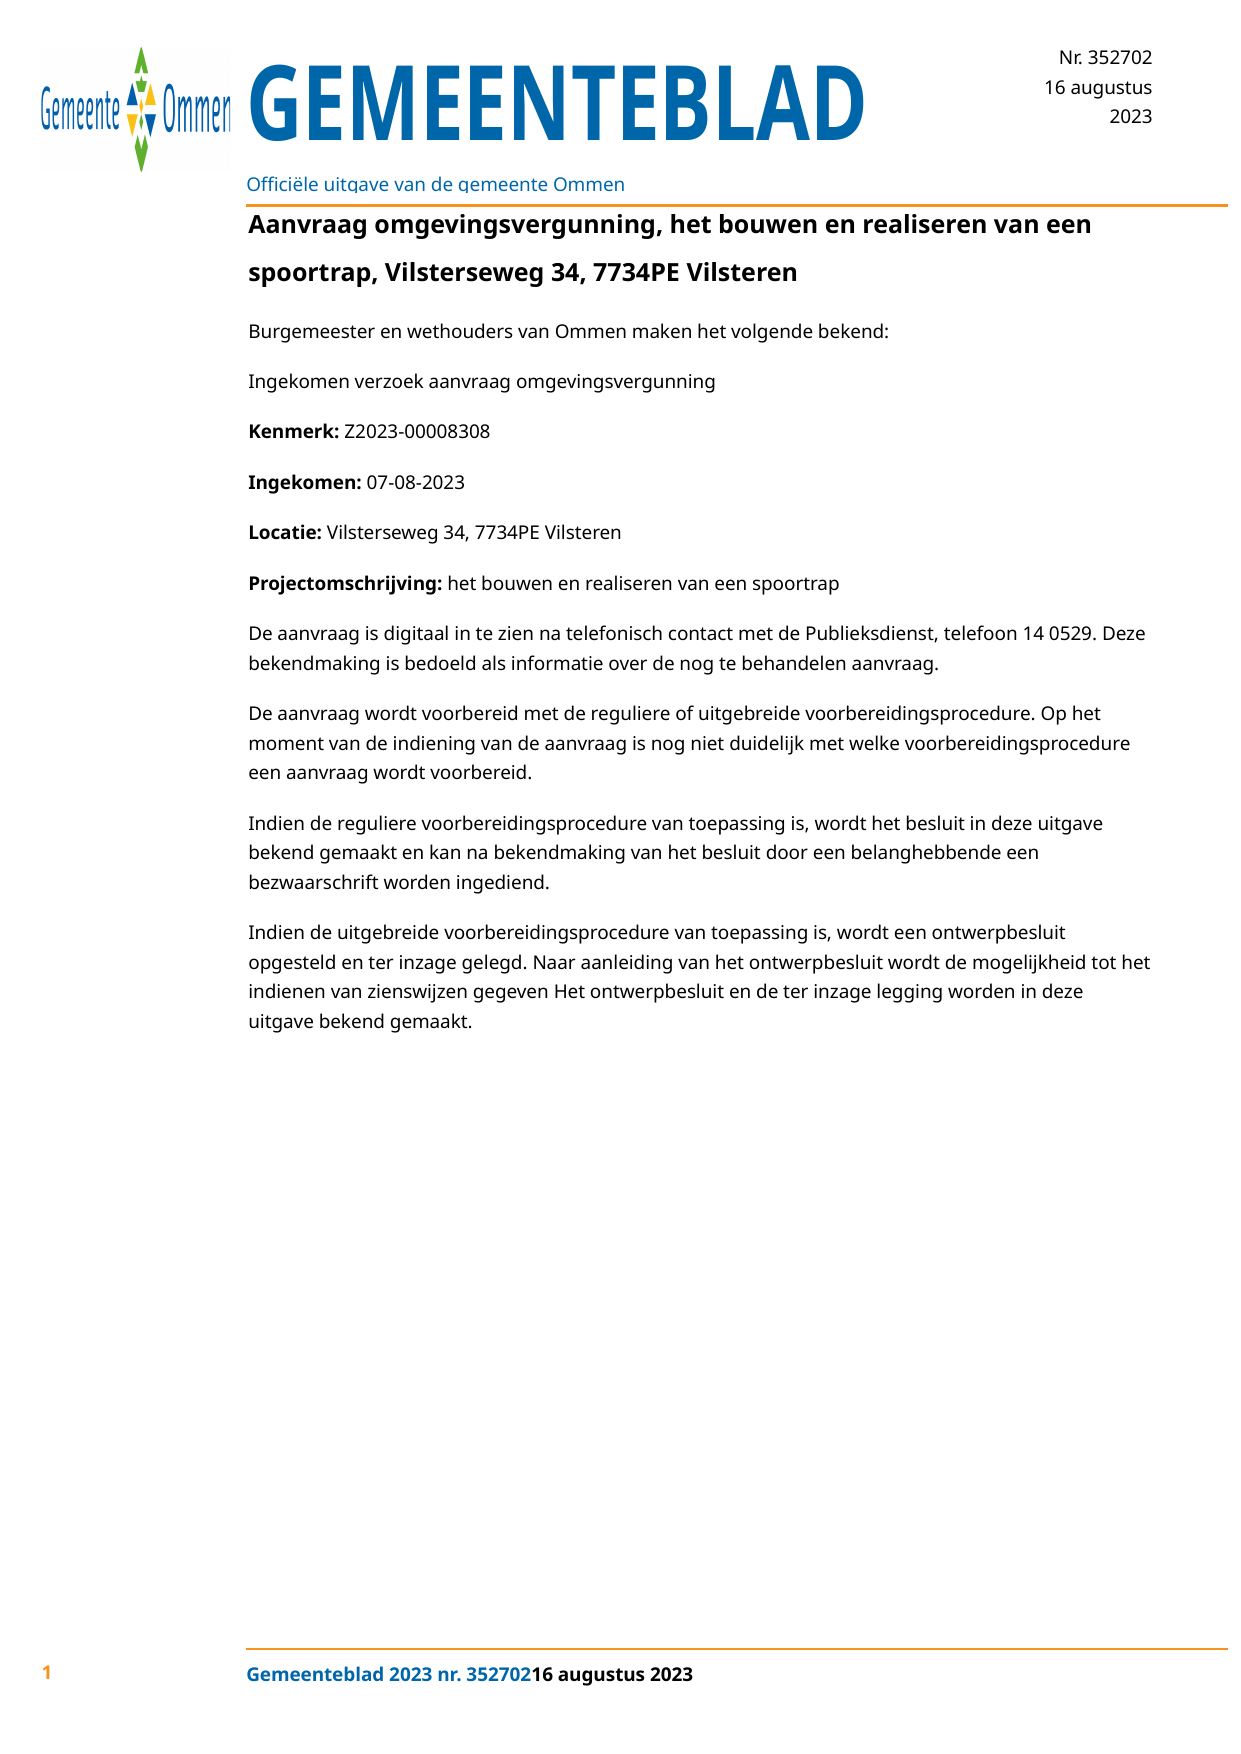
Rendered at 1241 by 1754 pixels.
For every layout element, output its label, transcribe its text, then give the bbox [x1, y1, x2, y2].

text Ingekomen: 07-08-2023 [248, 469, 1152, 495]
text Indien de uitgebreide voorbereidingsprocedure van toepassing is, wordt een ontwerpbesluit opgesteld en ter inzage gelegd. Naar aanleiding van het ontwerpbesluit wordt de mogelijkheid tot het indienen van zienswijzen gegeven Het ontwerpbesluit en de ter inzage legging worden in deze uitgave bekend gemaakt. [248, 919, 1152, 1034]
text Indien de reguliere voorbereidingsprocedure van toepassing is, wordt het besluit in deze uitgave bekend gemaakt en kan na bekendmaking van het besluit door een belanghebbende een bezwaarschrift worden ingediend. [248, 810, 1152, 895]
text De aanvraag wordt voorbereid met de reguliere of uitgebreide voorbereidingsprocedure. Op het moment van de indiening van de aanvraag is nog niet duidelijk met welke voorbereidingsprocedure een aanvraag wordt voorbereid. [248, 700, 1152, 785]
text Aanvraag omgevingsvergunning, het bouwen en realiseren van een spoortrap, Vilsterseweg 34, 7734PE Vilsteren [248, 207, 1152, 288]
text Kenmerk: Z2023-00008308 [248, 419, 1152, 444]
text Projectomschrijving: het bouwen en realiseren van een spoortrap [248, 570, 1152, 596]
text Burgemeester en wethouders van Ommen maken het volgende bekend: [248, 318, 1152, 344]
picture [41, 47, 231, 172]
text Locatie: Vilsterseweg 34, 7734PE Vilsteren [248, 519, 1152, 545]
text De aanvraag is digitaal in te zien na telefonisch contact met de Publieksdienst, telefoon 14 0529. Deze bekendmaking is bedoeld als informatie over de nog te behandelen aanvraag. [248, 620, 1152, 676]
text Ingekomen verzoek aanvraag omgevingsvergunning [248, 368, 1152, 394]
